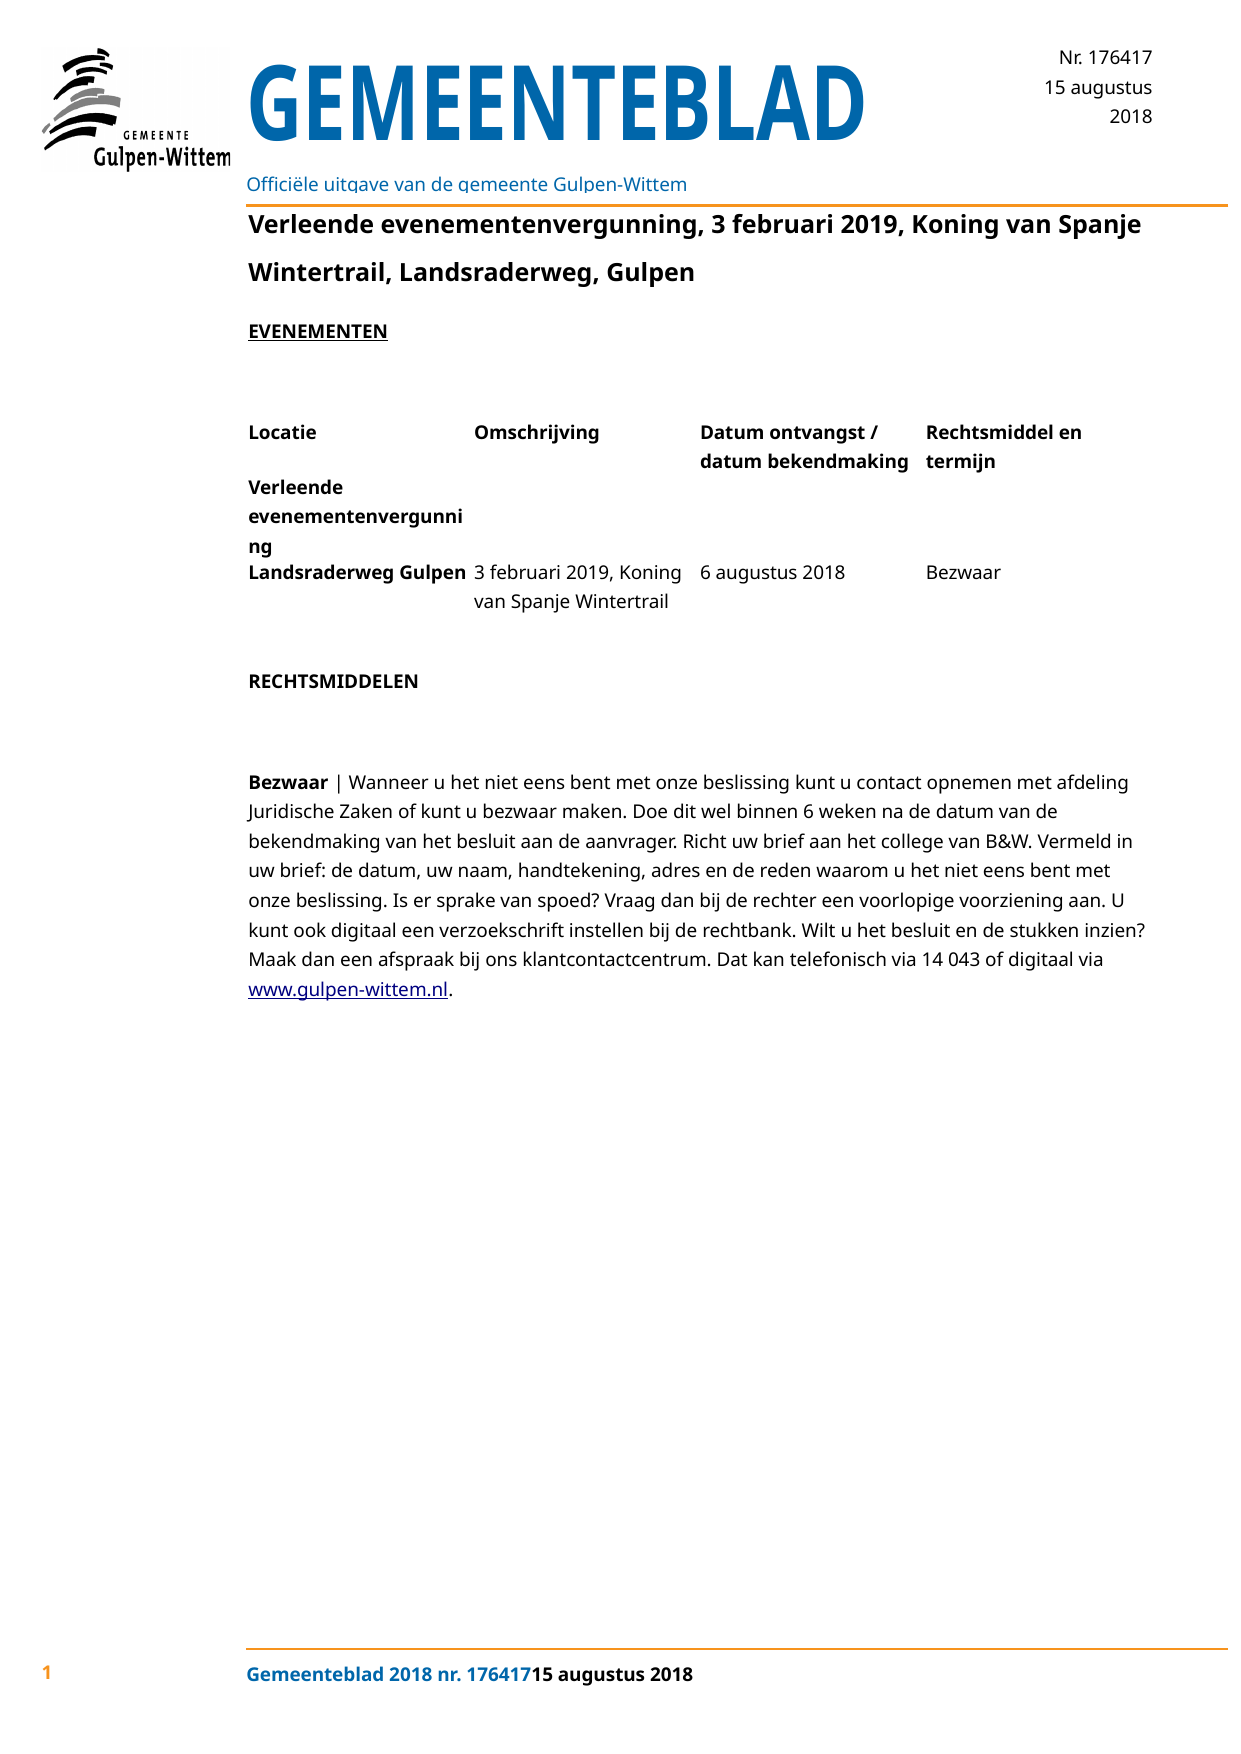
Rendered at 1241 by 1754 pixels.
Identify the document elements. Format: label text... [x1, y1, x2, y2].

text Bezwaar | Wanneer u het niet eens bent met onze beslissing kunt u contact opnemen met afdeling Juridische Zaken of kunt u bezwaar maken. Doe dit wel binnen 6 weken na de datum van de bekendmaking van het besluit aan de aanvrager. Richt uw brief aan het college van B&W. Vermeld in uw brief: de datum, uw naam, handtekening, adres en de reden waarom u het niet eens bent met onze beslissing. Is er sprake van spoed? Vraag dan bij de rechter een voorlopige voorziening aan. U kunt ook digitaal een verzoekschrift instellen bij de rechtbank. Wilt u het besluit en de stukken inzien? Maak dan een afspraak bij ons klantcontactcentrum. Dat kan telefonisch via 14 043 of digitaal via www.gulpen-wittem.nl. [248, 769, 1152, 1002]
table_cell 3 februari 2019, Koning van Spanje Wintertrail [474, 559, 700, 614]
table_cell Verleende evenementenvergunning [248, 474, 474, 559]
table_cell [474, 474, 700, 559]
table_cell Landsraderweg Gulpen [248, 559, 474, 614]
table_header Datum ontvangst / datum bekendmaking [700, 419, 926, 474]
table_cell 6 augustus 2018 [700, 559, 926, 614]
table_cell Bezwaar [926, 559, 1152, 614]
table_cell [926, 474, 1152, 559]
table_header Rechtsmiddel en termijn [926, 419, 1152, 474]
text EVENEMENTEN [248, 318, 1152, 344]
text Verleende evenementenvergunning, 3 februari 2019, Koning van Spanje Wintertrail, Landsraderweg, Gulpen [248, 207, 1152, 288]
table_header Omschrijving [474, 419, 700, 474]
table_header Locatie [248, 419, 474, 474]
picture [41, 47, 231, 172]
table_cell [700, 474, 926, 559]
text RECHTSMIDDELEN [248, 668, 1152, 694]
